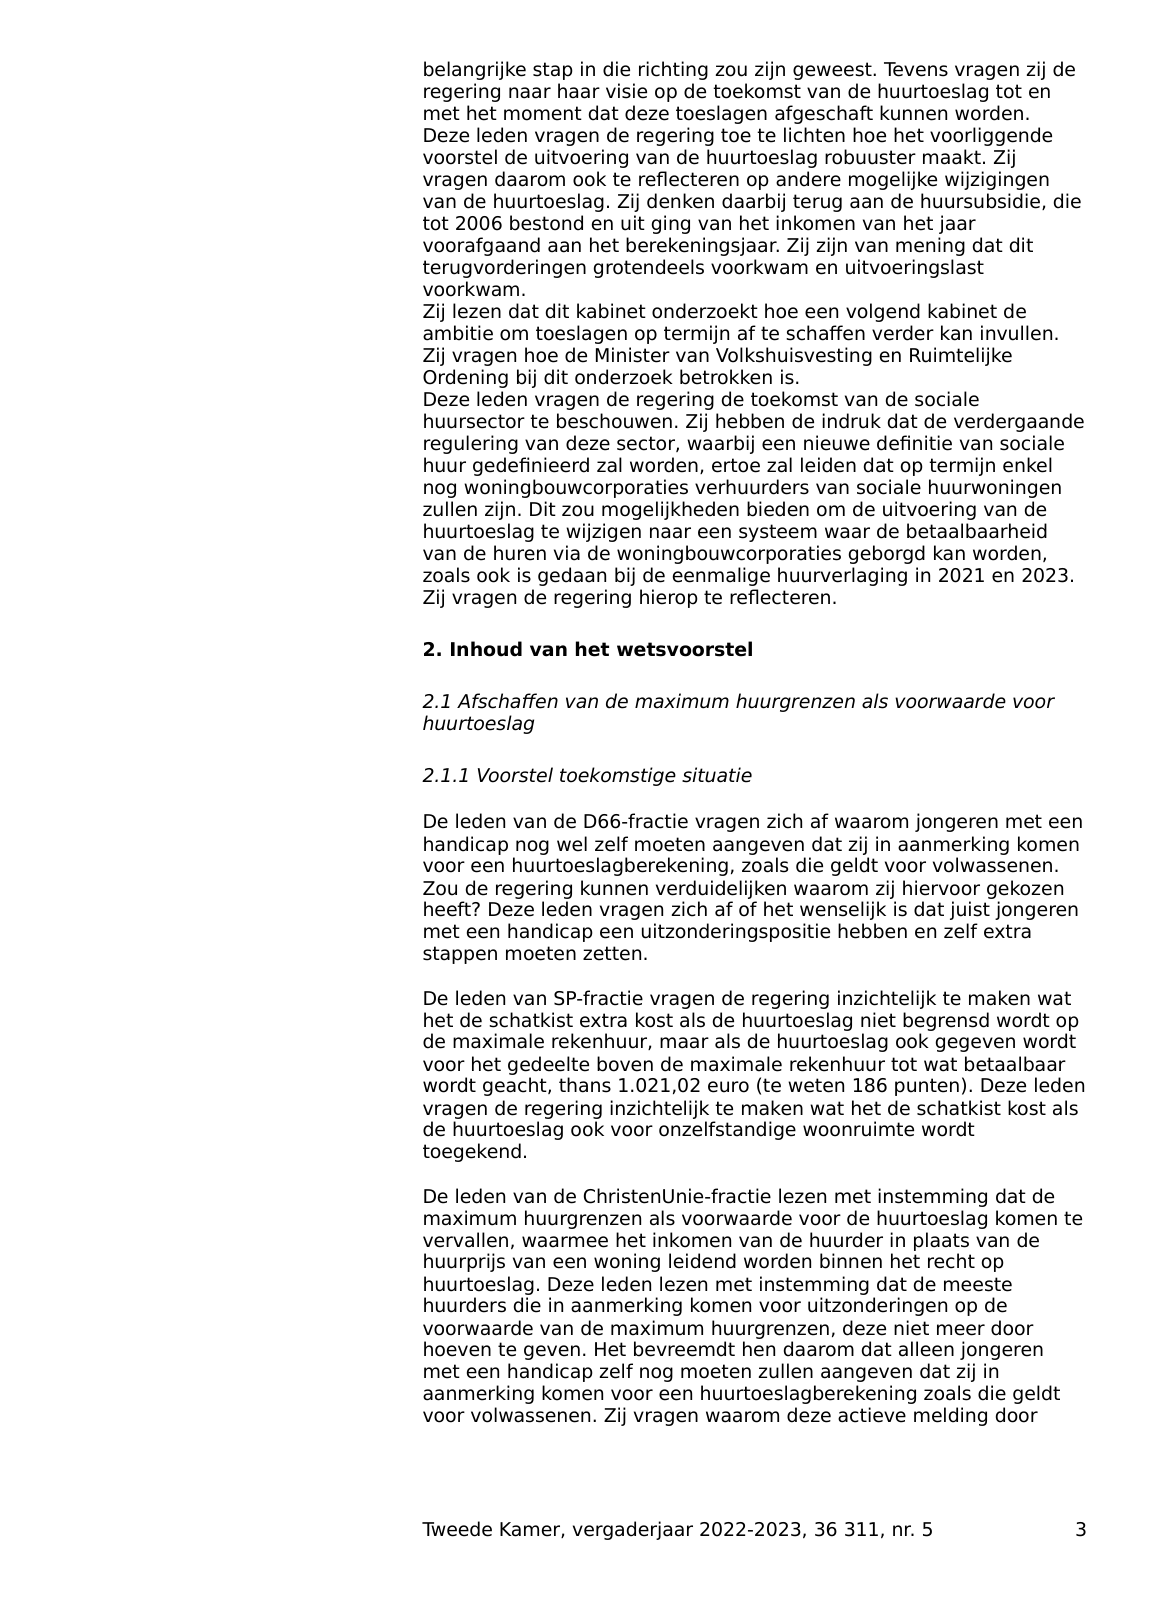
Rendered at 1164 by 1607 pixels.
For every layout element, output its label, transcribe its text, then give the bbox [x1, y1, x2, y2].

text De leden van de D66-fractie vragen zich af waarom jongeren met een handicap nog wel zelf moeten aangeven dat zij in aanmerking komen voor een huurtoeslagberekening, zoals die geldt voor volwassenen. Zou de regering kunnen verduidelijken waarom zij hiervoor gekozen heeft? Deze leden vragen zich af of het wenselijk is dat juist jongeren met een handicap een uitzonderingspositie hebben en zelf extra stappen moeten zetten. [422, 811, 1087, 965]
text Deze leden vragen de regering de toekomst van de sociale huursector te beschouwen. Zij hebben de indruk dat de verdergaande regulering van deze sector, waarbij een nieuwe definitie van sociale huur gedefinieerd zal worden, ertoe zal leiden dat op termijn enkel nog woningbouwcorporaties verhuurders van sociale huurwoningen zullen zijn. Dit zou mogelijkheden bieden om de uitvoering van de huurtoeslag te wijzigen naar een systeem waar de betaalbaarheid van de huren via de woningbouwcorporaties geborgd kan worden, zoals ook is gedaan bij de eenmalige huurverlaging in 2021 en 2023. Zij vragen de regering hierop te reflecteren. [422, 389, 1087, 608]
text belangrijke stap in die richting zou zijn geweest. Tevens vragen zij de regering naar haar visie op de toekomst van de huurtoeslag tot en met het moment dat deze toeslagen afgeschaft kunnen worden. [422, 59, 1087, 125]
text Deze leden vragen de regering toe te lichten hoe het voorliggende voorstel de uitvoering van de huurtoeslag robuuster maakt. Zij vragen daarom ook te reflecteren op andere mogelijke wijzigingen van de huurtoeslag. Zij denken daarbij terug aan de huursubsidie, die tot 2006 bestond en uit ging van het inkomen van het jaar voorafgaand aan het berekeningsjaar. Zij zijn van mening dat dit terugvorderingen grotendeels voorkwam en uitvoeringslast voorkwam. [422, 125, 1087, 301]
subtitle 2.1 Afschaffen van de maximum huurgrenzen als voorwaarde voor huurtoeslag [422, 691, 1087, 734]
text Zij lezen dat dit kabinet onderzoekt hoe een volgend kabinet de ambitie om toeslagen op termijn af te schaffen verder kan invullen. Zij vragen hoe de Minister van Volkshuisvesting en Ruimtelijke Ordening bij dit onderzoek betrokken is. [422, 301, 1087, 389]
subtitle 2.1.1 Voorstel toekomstige situatie [422, 764, 1087, 786]
text De leden van de ChristenUnie-fractie lezen met instemming dat de maximum huurgrenzen als voorwaarde voor de huurtoeslag komen te vervallen, waarmee het inkomen van de huurder in plaats van de huurprijs van een woning leidend worden binnen het recht op huurtoeslag. Deze leden lezen met instemming dat de meeste huurders die in aanmerking komen voor uitzonderingen op de voorwaarde van de maximum huurgrenzen, deze niet meer door hoeven te geven. Het bevreemdt hen daarom dat alleen jongeren met een handicap zelf nog moeten zullen aangeven dat zij in aanmerking komen voor een huurtoeslagberekening zoals die geldt voor volwassenen. Zij vragen waarom deze actieve melding door [422, 1186, 1087, 1427]
subtitle 2. Inhoud van het wetsvoorstel [422, 638, 1087, 661]
text De leden van SP-fractie vragen de regering inzichtelijk te maken wat het de schatkist extra kost als de huurtoeslag niet begrensd wordt op de maximale rekenhuur, maar als de huurtoeslag ook gegeven wordt voor het gedeelte boven de maximale rekenhuur tot wat betaalbaar wordt geacht, thans 1.021,02 euro (te weten 186 punten). Deze leden vragen de regering inzichtelijk te maken wat het de schatkist kost als de huurtoeslag ook voor onzelfstandige woonruimte wordt toegekend. [422, 987, 1087, 1163]
